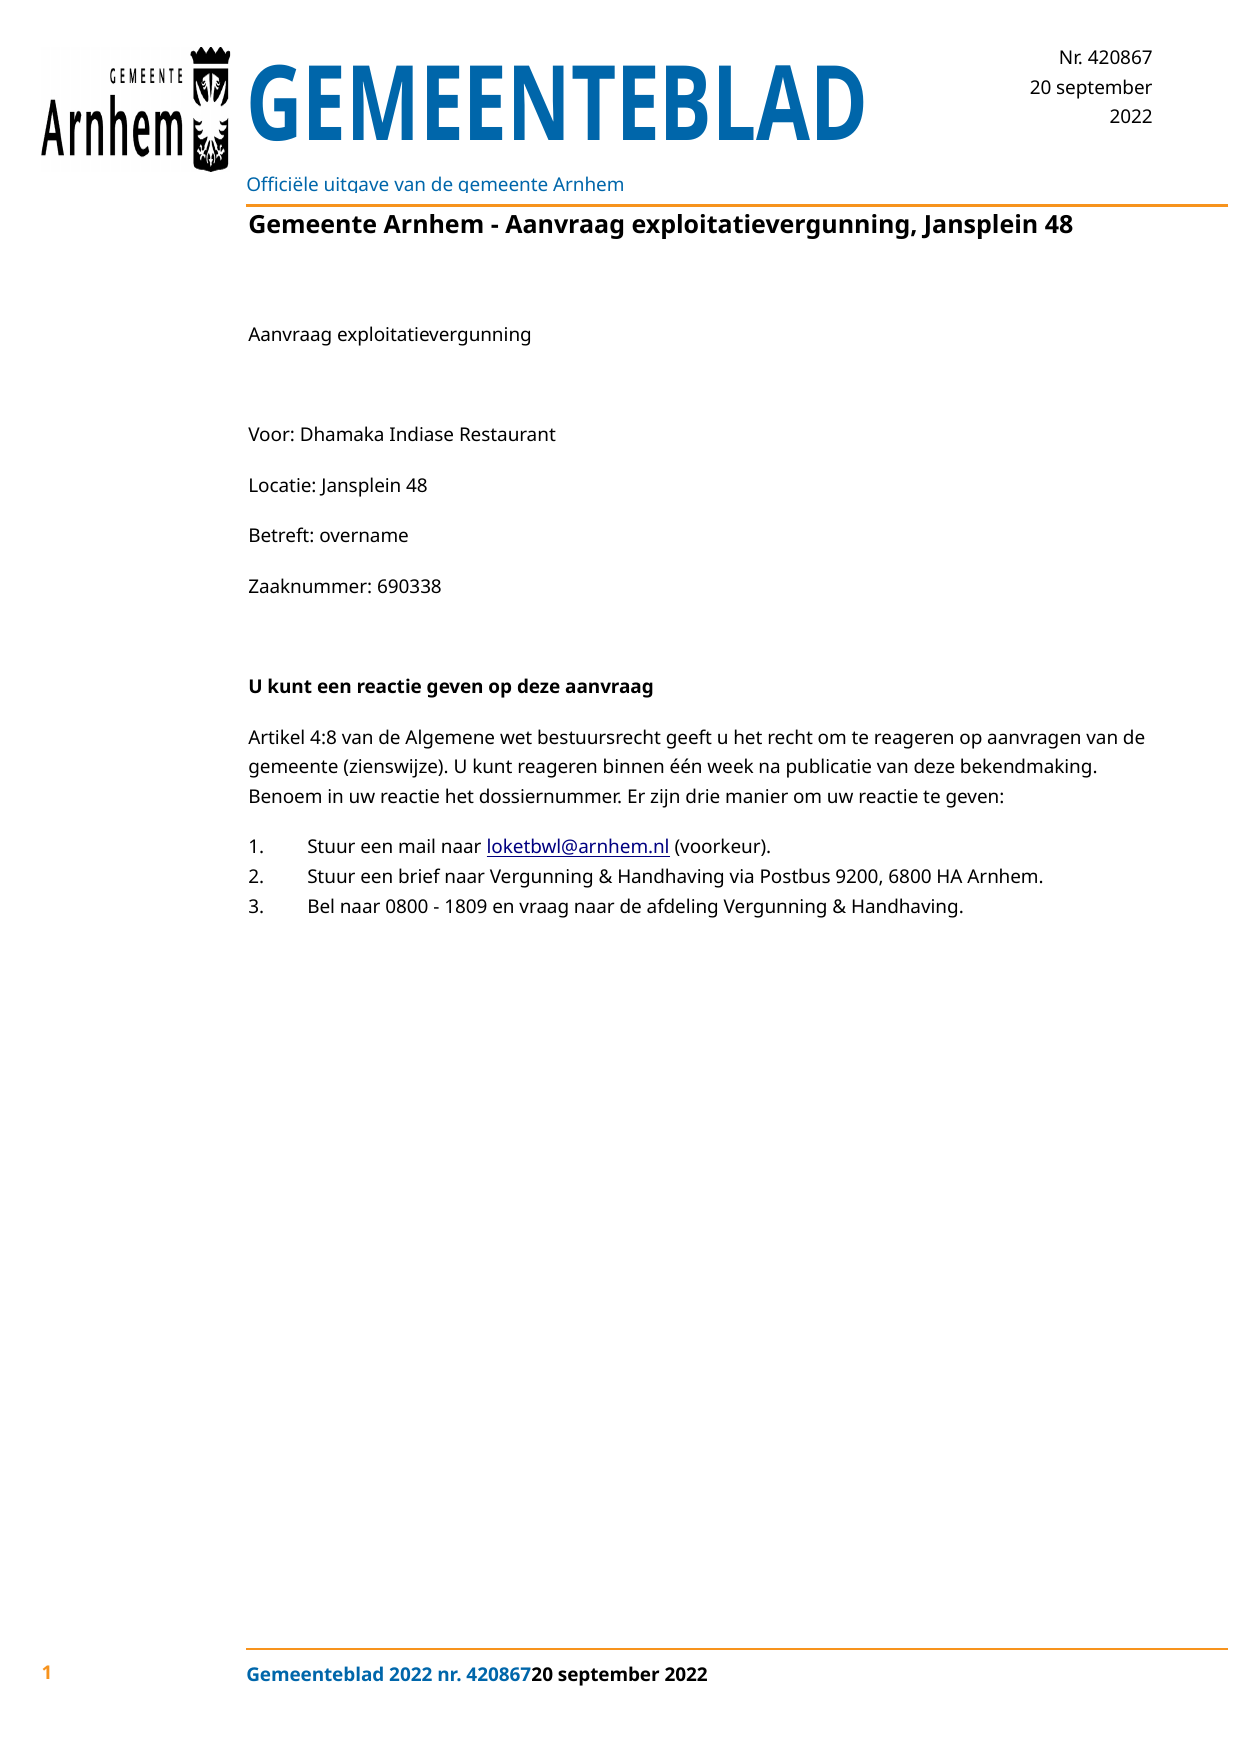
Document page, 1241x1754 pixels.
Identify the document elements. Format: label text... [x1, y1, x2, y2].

text Artikel 4:8 van de Algemene wet bestuursrecht geeft u het recht om te reageren op aanvragen van de gemeente (zienswijze). U kunt reageren binnen één week na publicatie van deze bekendmaking. Benoem in uw reactie het dossiernummer. Er zijn drie manier om uw reactie te geven: [248, 724, 1152, 809]
list Stuur een mail naar loketbwl@arnhem.nl (voorkeur). [248, 834, 1152, 859]
text Zaaknummer: 690338 [248, 573, 1152, 598]
text Gemeente Arnhem - Aanvraag exploitatievergunning, Jansplein 48 [248, 207, 1152, 241]
text Betreft: overname [248, 522, 1152, 548]
text Locatie: Jansplein 48 [248, 472, 1152, 498]
text Aanvraag exploitatievergunning [248, 321, 1152, 346]
text U kunt een reactie geven op deze aanvraag [248, 674, 1152, 699]
list Stuur een brief naar Vergunning & Handhaving via Postbus 9200, 6800 HA Arnhem. [248, 863, 1152, 889]
text Voor: Dhamaka Indiase Restaurant [248, 422, 1152, 447]
list Bel naar 0800 - 1809 en vraag naar de afdeling Vergunning & Handhaving. [248, 893, 1152, 918]
picture [41, 47, 231, 172]
